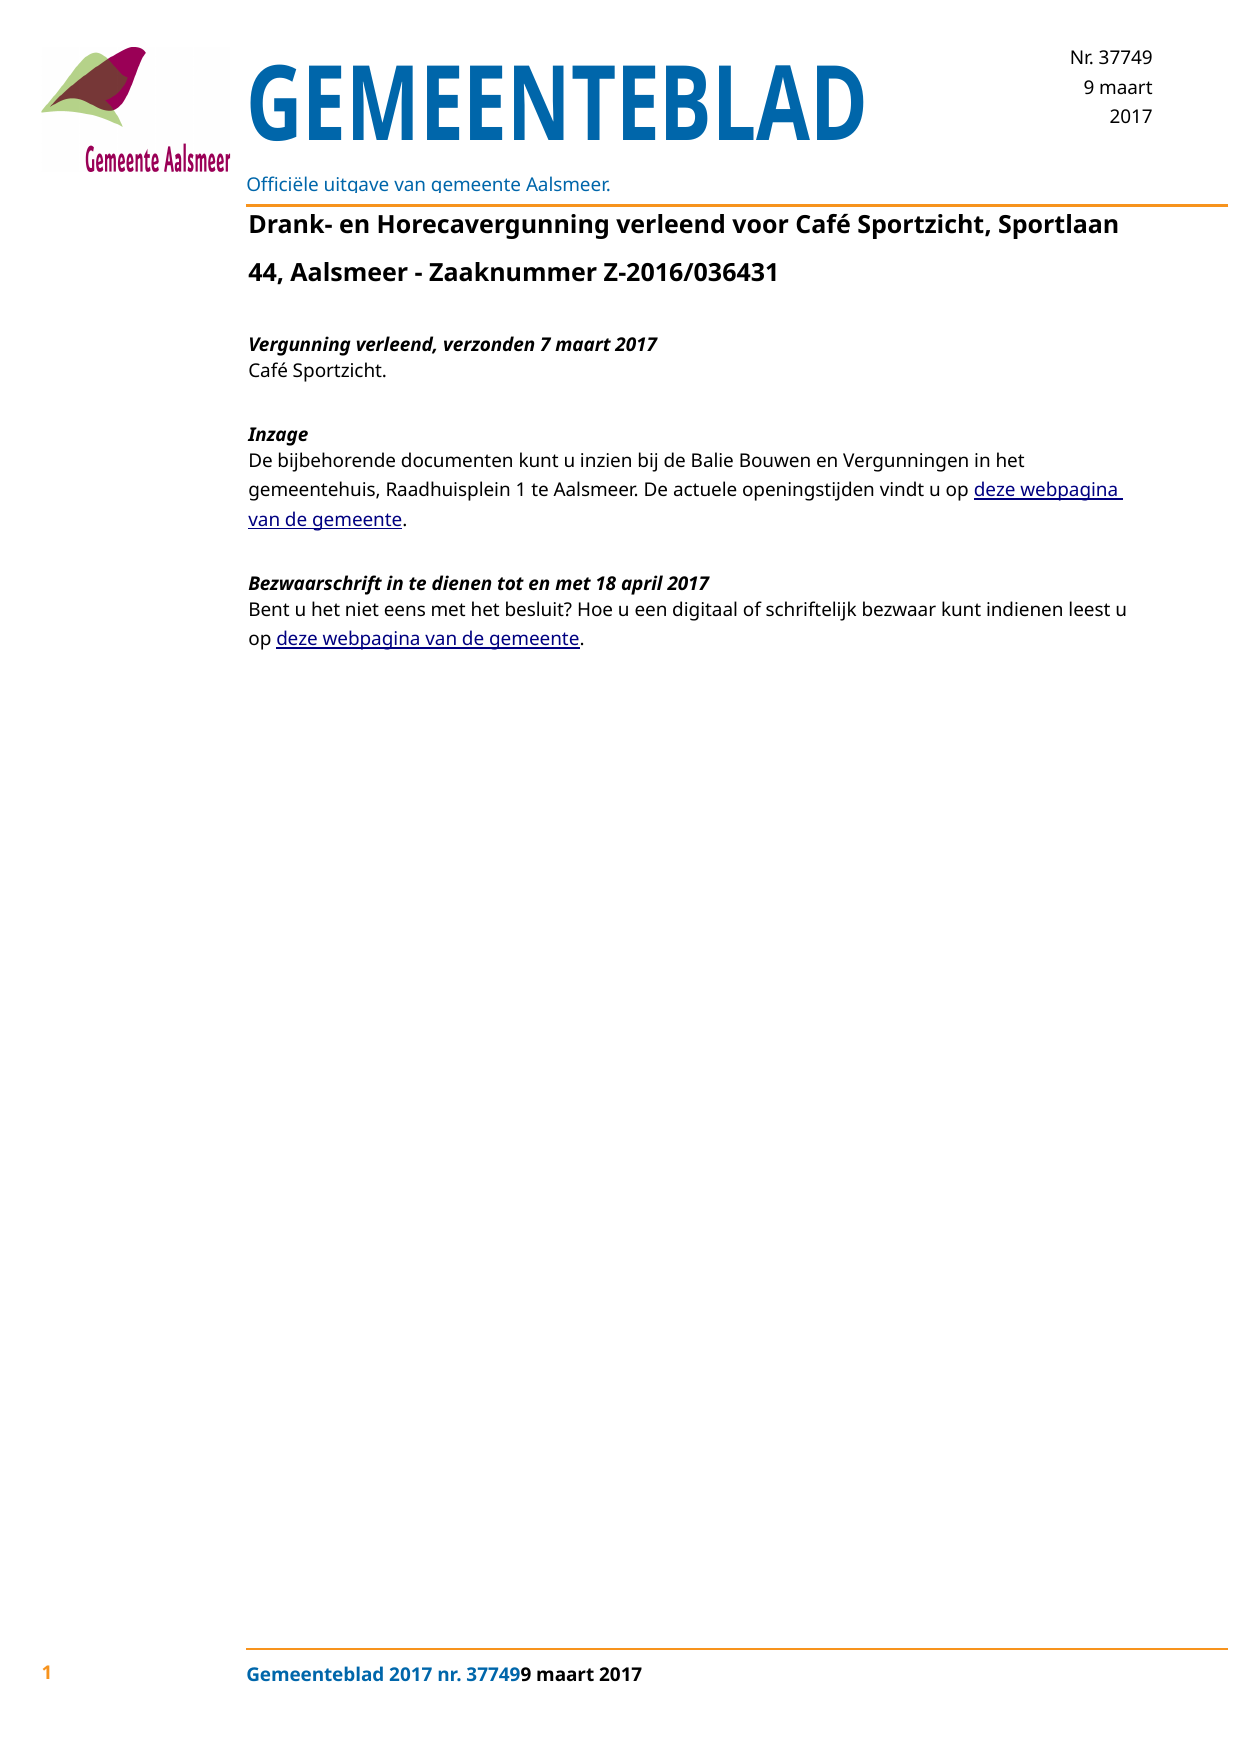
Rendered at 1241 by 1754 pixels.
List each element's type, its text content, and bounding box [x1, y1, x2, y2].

text Drank- en Horecavergunning verleend voor Café Sportzicht, Sportlaan 44, Aalsmeer - Zaaknummer Z-2016/036431 [248, 207, 1152, 288]
text Bezwaarschrift in te dienen tot en met 18 april 2017 [248, 570, 1152, 596]
text Vergunning verleend, verzonden 7 maart 2017 [248, 331, 1152, 357]
text De bijbehorende documenten kunt u inzien bij de Balie Bouwen en Vergunningen in het gemeentehuis, Raadhuisplein 1 te Aalsmeer. De actuele openingstijden vindt u op deze webpagina van de gemeente. [248, 447, 1152, 532]
text Bent u het niet eens met het besluit? Hoe u een digitaal of schriftelijk bezwaar kunt indienen leest u op deze webpagina van de gemeente. [248, 596, 1152, 651]
text Café Sportzicht. [248, 357, 1152, 383]
text Inzage [248, 421, 1152, 447]
picture [41, 47, 231, 172]
